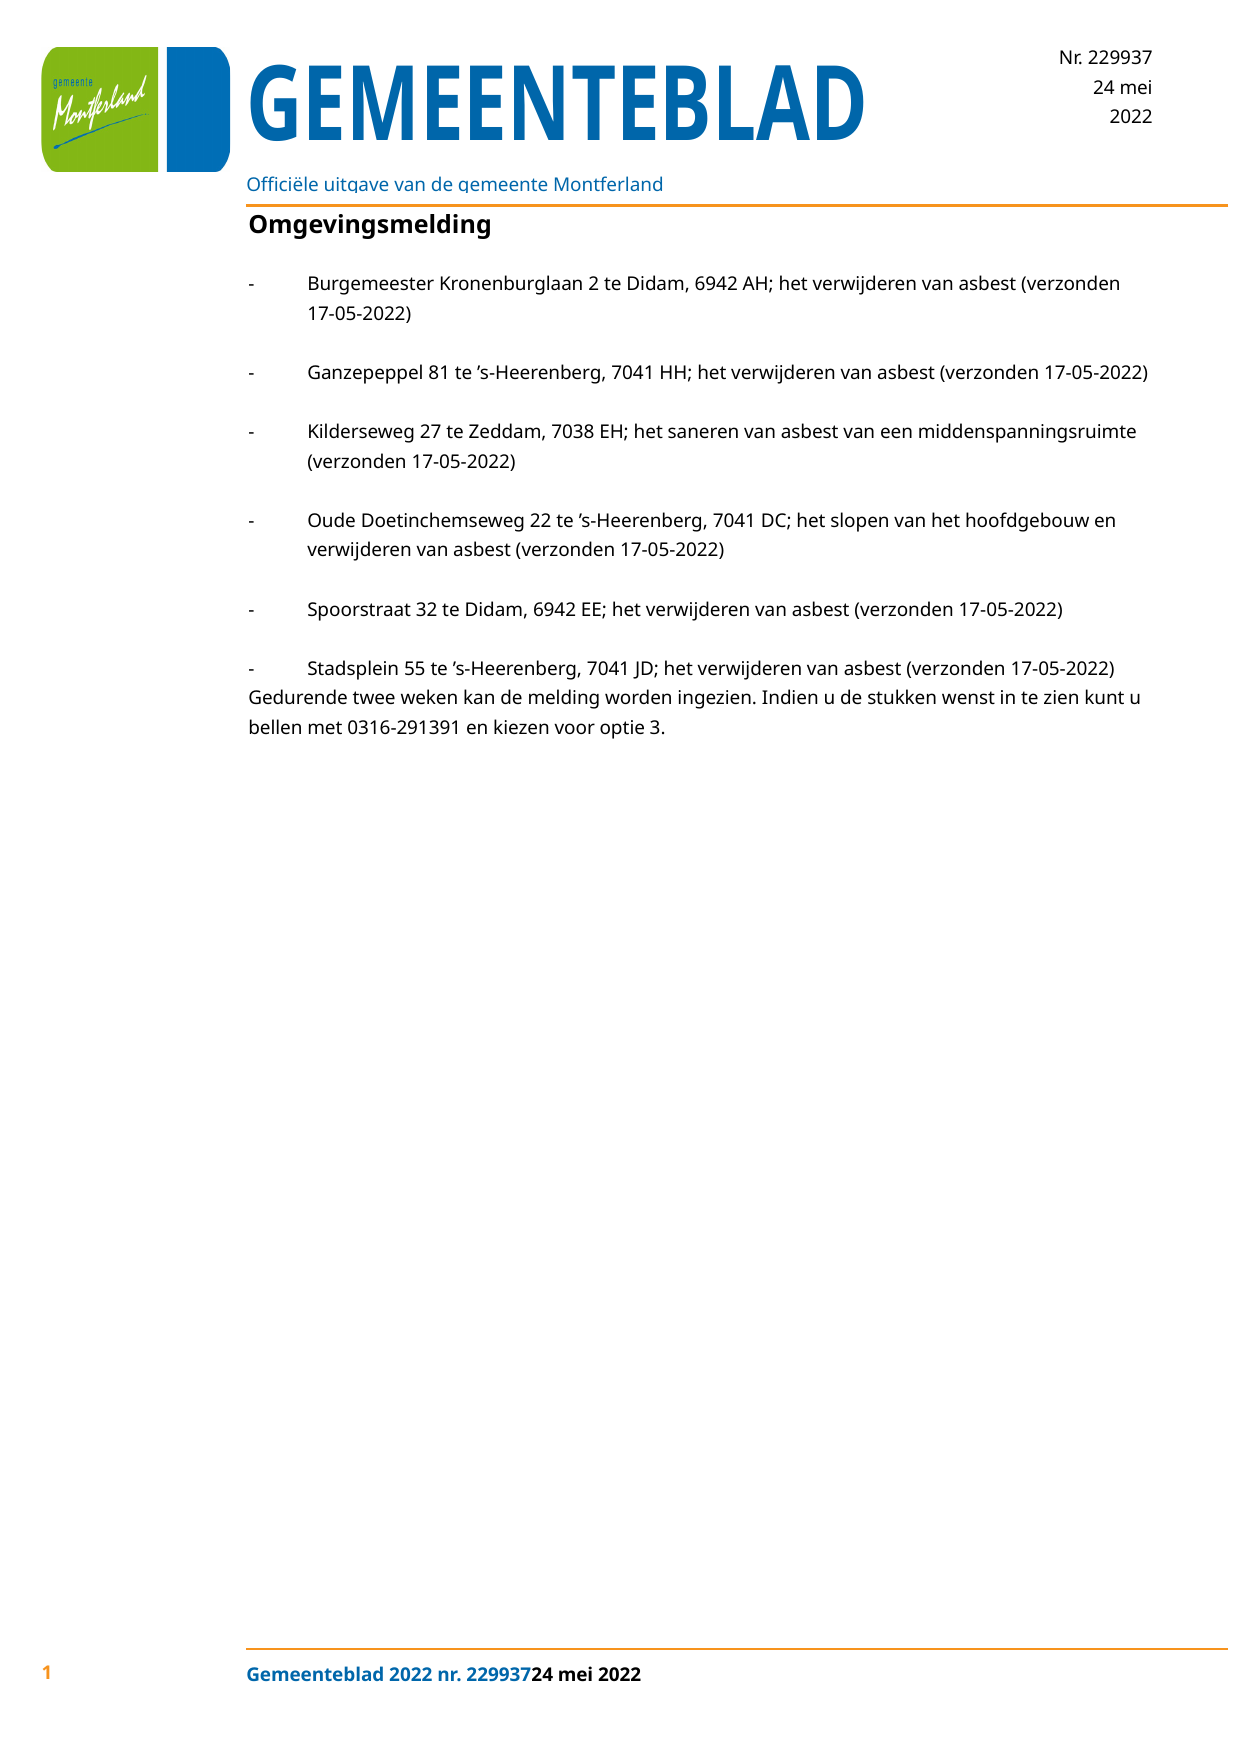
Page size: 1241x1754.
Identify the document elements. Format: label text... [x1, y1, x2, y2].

list Oude Doetinchemseweg 22 te ’s-Heerenberg, 7041 DC; het slopen van het hoofdgebouw en verwijderen van asbest (verzonden 17-05-2022) [248, 507, 1152, 562]
picture [41, 47, 231, 172]
list Kilderseweg 27 te Zeddam, 7038 EH; het saneren van asbest van een middenspanningsruimte (verzonden 17-05-2022) [248, 418, 1152, 473]
list Stadsplein 55 te ’s-Heerenberg, 7041 JD; het verwijderen van asbest (verzonden 17-05-2022) [248, 655, 1152, 681]
list Ganzepeppel 81 te ’s-Heerenberg, 7041 HH; het verwijderen van asbest (verzonden 17-05-2022) [248, 359, 1152, 385]
text Gedurende twee weken kan de melding worden ingezien. Indien u de stukken wenst in te zien kunt u bellen met 0316-291391 en kiezen voor optie 3. [248, 684, 1152, 740]
list Spoorstraat 32 te Didam, 6942 EE; het verwijderen van asbest (verzonden 17-05-2022) [248, 596, 1152, 621]
text Omgevingsmelding [248, 207, 1152, 241]
list Burgemeester Kronenburglaan 2 te Didam, 6942 AH; het verwijderen van asbest (verzonden 17-05-2022) [248, 270, 1152, 326]
